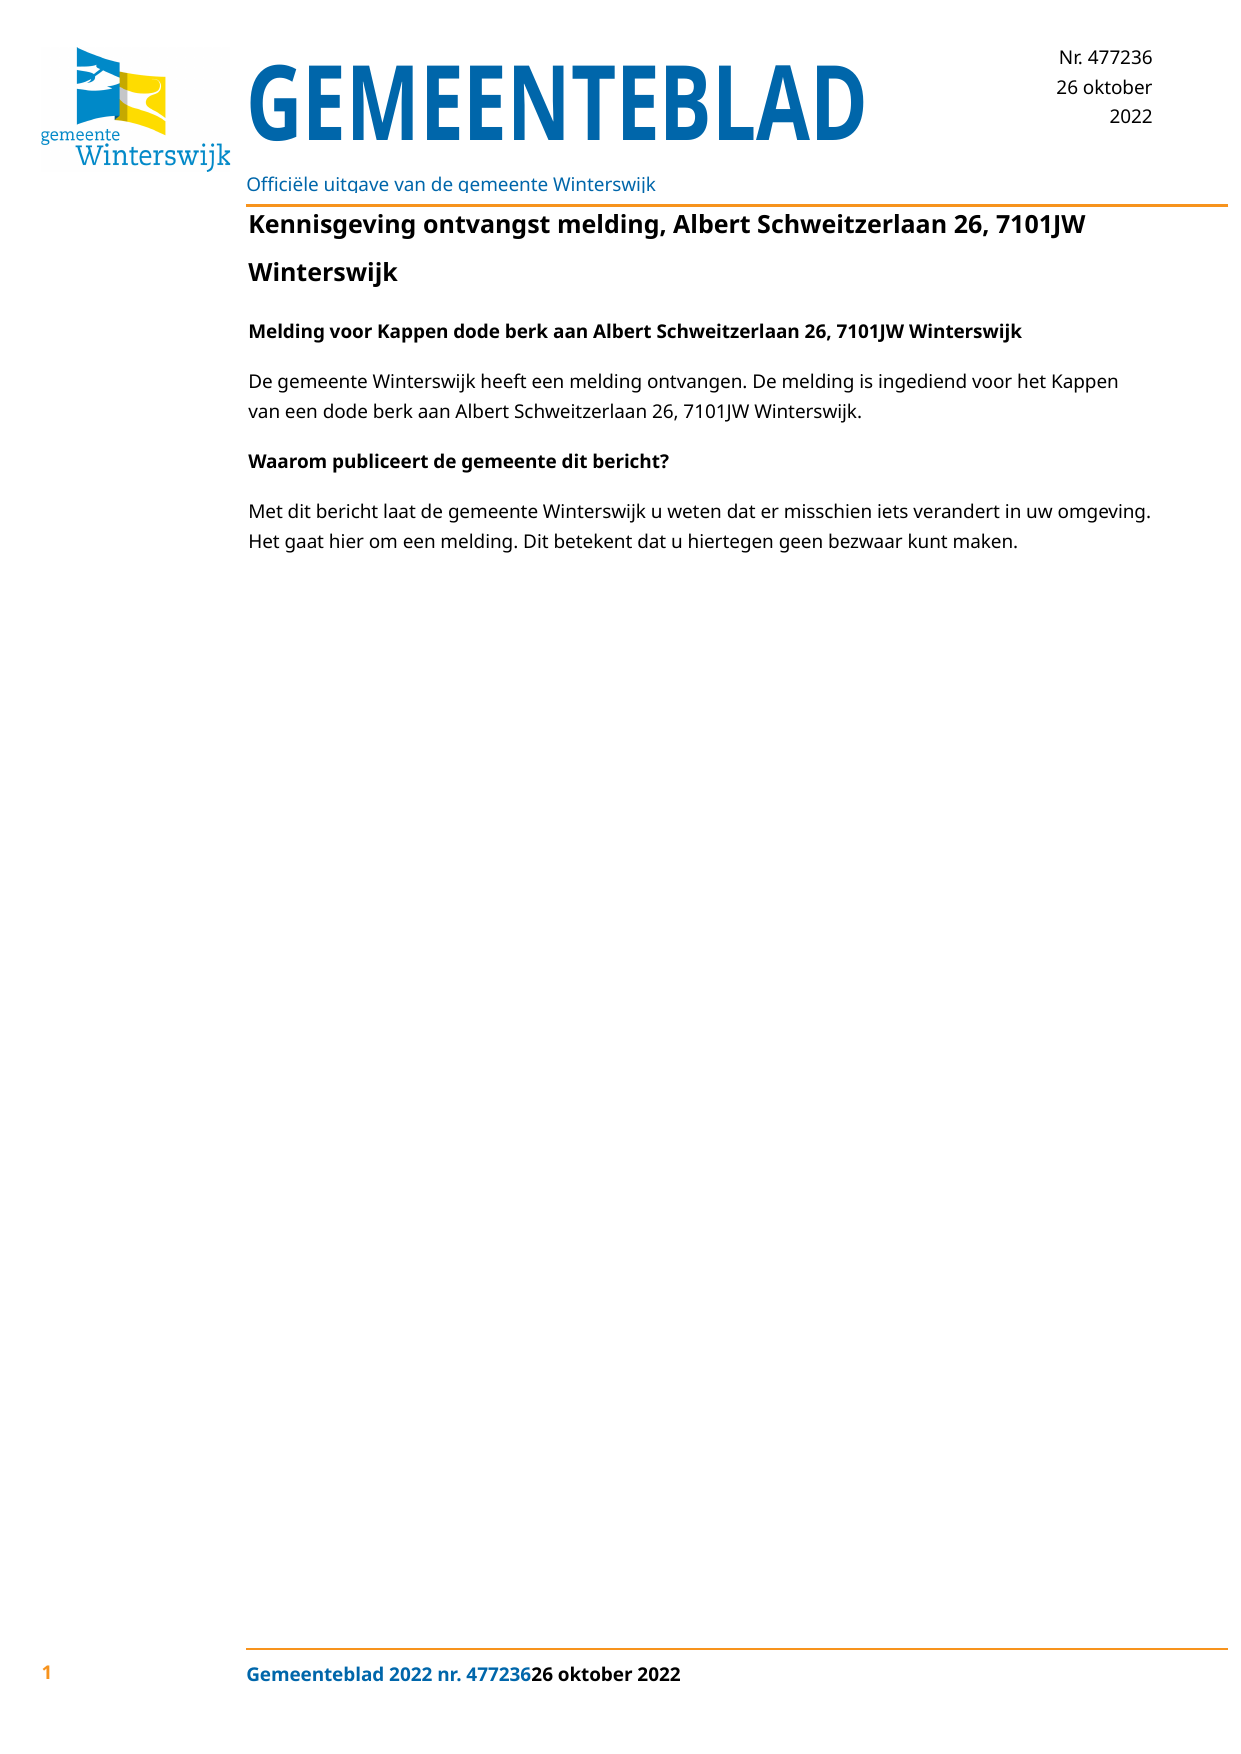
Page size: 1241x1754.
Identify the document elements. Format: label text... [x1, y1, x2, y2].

picture [225, 153, 231, 162]
text Kennisgeving ontvangst melding, Albert Schweitzerlaan 26, 7101JW Winterswijk [248, 207, 1152, 288]
text Waarom publiceert de gemeente dit bericht? [248, 448, 1152, 474]
picture [41, 47, 231, 172]
text Melding voor Kappen dode berk aan Albert Schweitzerlaan 26, 7101JW Winterswijk [248, 318, 1152, 344]
text De gemeente Winterswijk heeft een melding ontvangen. De melding is ingediend voor het Kappen van een dode berk aan Albert Schweitzerlaan 26, 7101JW Winterswijk. [248, 368, 1152, 424]
text Met dit bericht laat de gemeente Winterswijk u weten dat er misschien iets verandert in uw omgeving. Het gaat hier om een melding. Dit betekent dat u hiertegen geen bezwaar kunt maken. [248, 499, 1152, 554]
